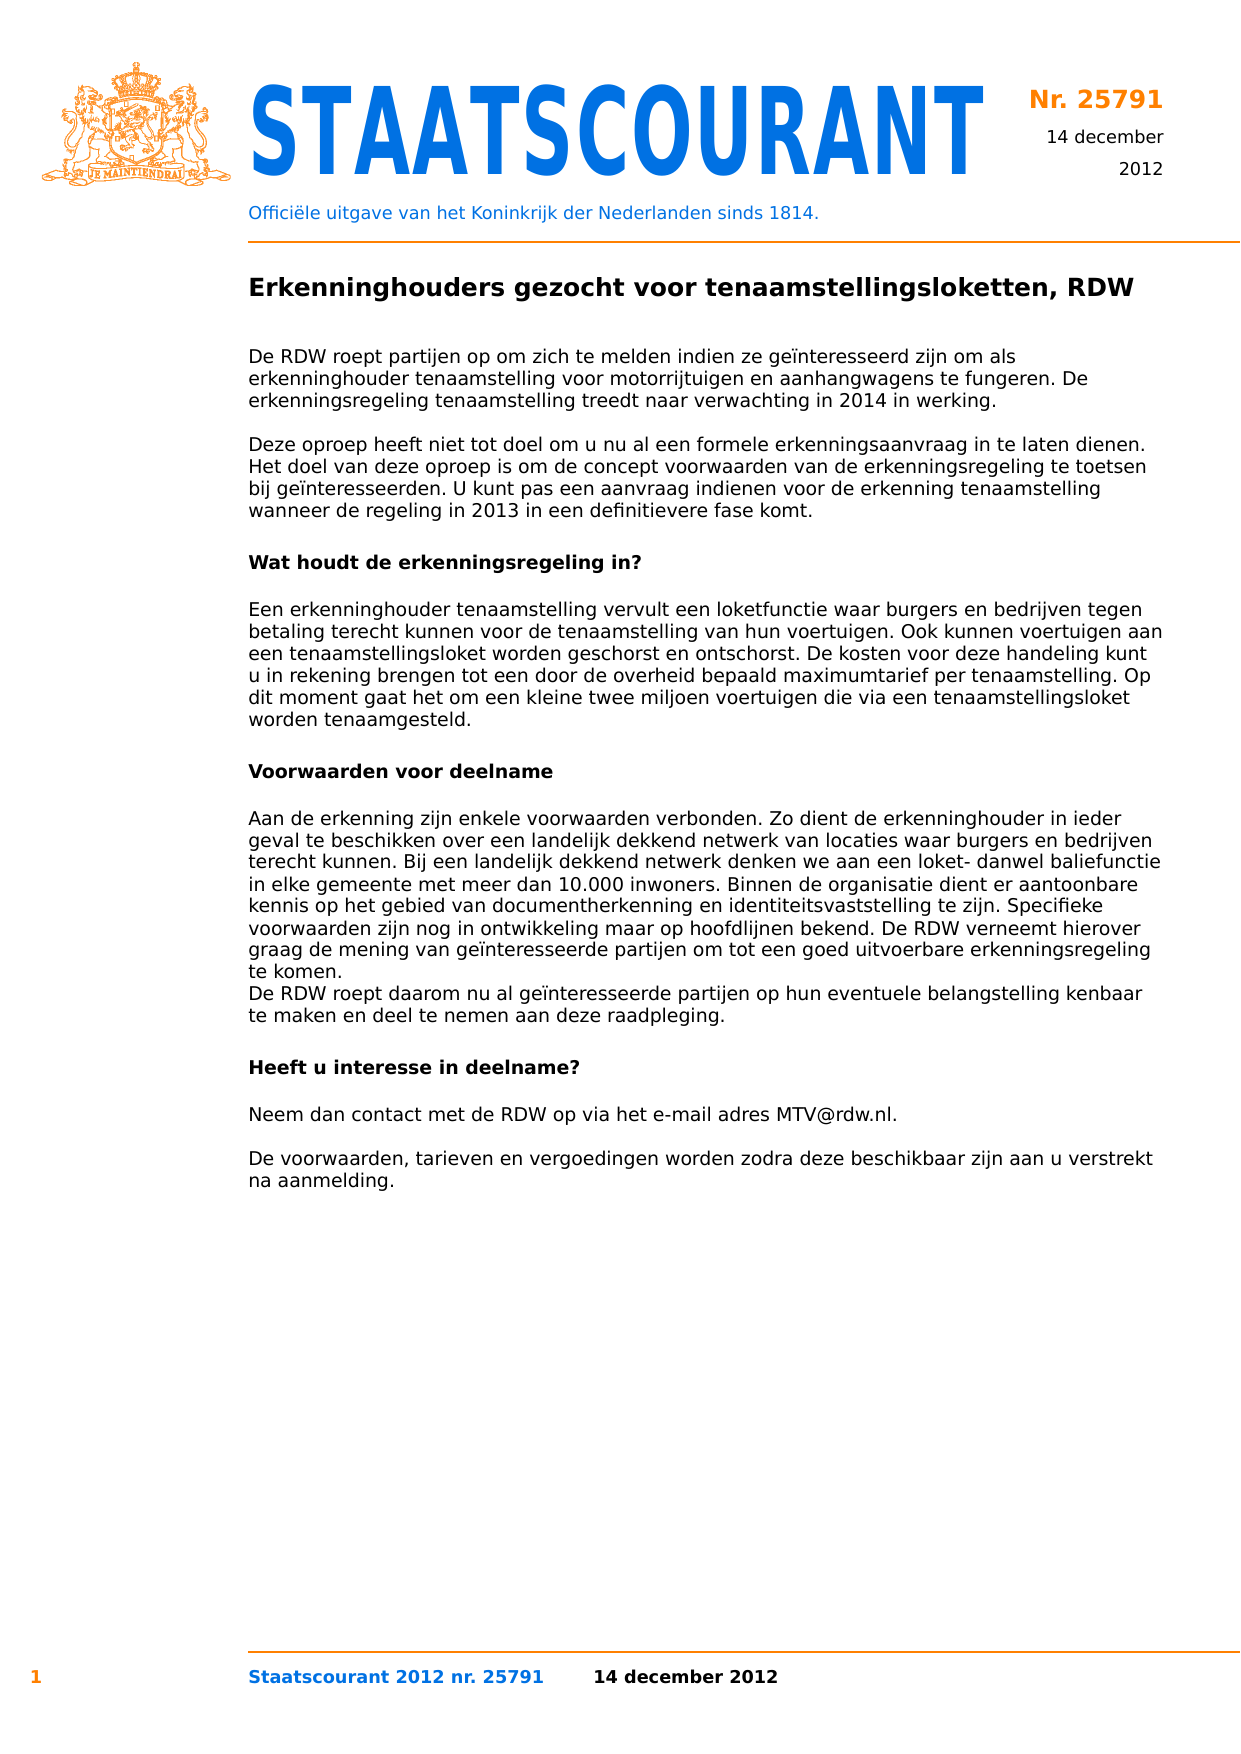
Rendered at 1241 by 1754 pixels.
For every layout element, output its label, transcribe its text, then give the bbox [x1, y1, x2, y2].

subtitle Erkenninghouders gezocht voor tenaamstellingsloketten, RDW [248, 273, 1163, 302]
text Neem dan contact met de RDW op via het e-mail adres MTV@rdw.nl. [248, 1104, 1163, 1126]
table_cell 2012 [998, 153, 1240, 203]
text Een erkenninghouder tenaamstelling vervult een loketfunctie waar burgers en bedrijven tegen betaling terecht kunnen voor de tenaamstelling van hun voertuigen. Ook kunnen voertuigen aan een tenaamstellingsloket worden geschorst en ontschorst. De kosten voor deze handeling kunt u in rekening brengen tot een door de overheid bepaald maximumtarief per tenaamstelling. Op dit moment gaat het om een kleine twee miljoen voertuigen die via een tenaamstellingsloket worden tenaamgesteld. [248, 599, 1163, 731]
subtitle Wat houdt de erkenningsregeling in? [248, 552, 1163, 574]
subtitle Heeft u interesse in deelname? [248, 1057, 1163, 1079]
text De RDW roept partijen op om zich te melden indien ze geïnteresseerd zijn om als erkenninghouder tenaamstelling voor motorrijtuigen en aanhangwagens te fungeren. De erkenningsregeling tenaamstelling treedt naar verwachting in 2014 in werking. [248, 346, 1163, 412]
table_cell 14 december [998, 121, 1240, 153]
table_cell Officiële uitgave van het Koninkrijk der Nederlanden sinds 1814. [248, 203, 1240, 241]
table_header STAATSCOURANT [248, 62, 998, 203]
table_header [25, 62, 248, 241]
subtitle Voorwaarden voor deelname [248, 761, 1163, 782]
text Aan de erkenning zijn enkele voorwaarden verbonden. Zo dient de erkenninghouder in ieder geval te beschikken over een landelijk dekkend netwerk van locaties waar burgers en bedrijven terecht kunnen. Bij een landelijk dekkend netwerk denken we aan een loket- danwel baliefunctie in elke gemeente met meer dan 10.000 inwoners. Binnen de organisatie dient er aantoonbare kennis op het gebied van documentherkenning en identiteitsvaststelling te zijn. Specifieke voorwaarden zijn nog in ontwikkeling maar op hoofdlijnen bekend. De RDW verneemt hierover graag de mening van geïnteresseerde partijen om tot een goed uitvoerbare erkenningsregeling te komen. [248, 807, 1163, 983]
text Deze oproep heeft niet tot doel om u nu al een formele erkenningsaanvraag in te laten dienen. Het doel van deze oproep is om de concept voorwaarden van de erkenningsregeling te toetsen bij geïnteresseerden. U kunt pas een aanvraag indienen voor de erkenning tenaamstelling wanneer de regeling in 2013 in een definitievere fase komt. [248, 434, 1163, 522]
table_header Nr. 25791 [998, 62, 1240, 121]
text De RDW roept daarom nu al geïnteresseerde partijen op hun eventuele belangstelling kenbaar te maken en deel te nemen aan deze raadpleging. [248, 983, 1163, 1027]
text De voorwaarden, tarieven en vergoedingen worden zodra deze beschikbaar zijn aan u verstrekt na aanmelding. [248, 1148, 1163, 1192]
picture [41, 62, 231, 186]
